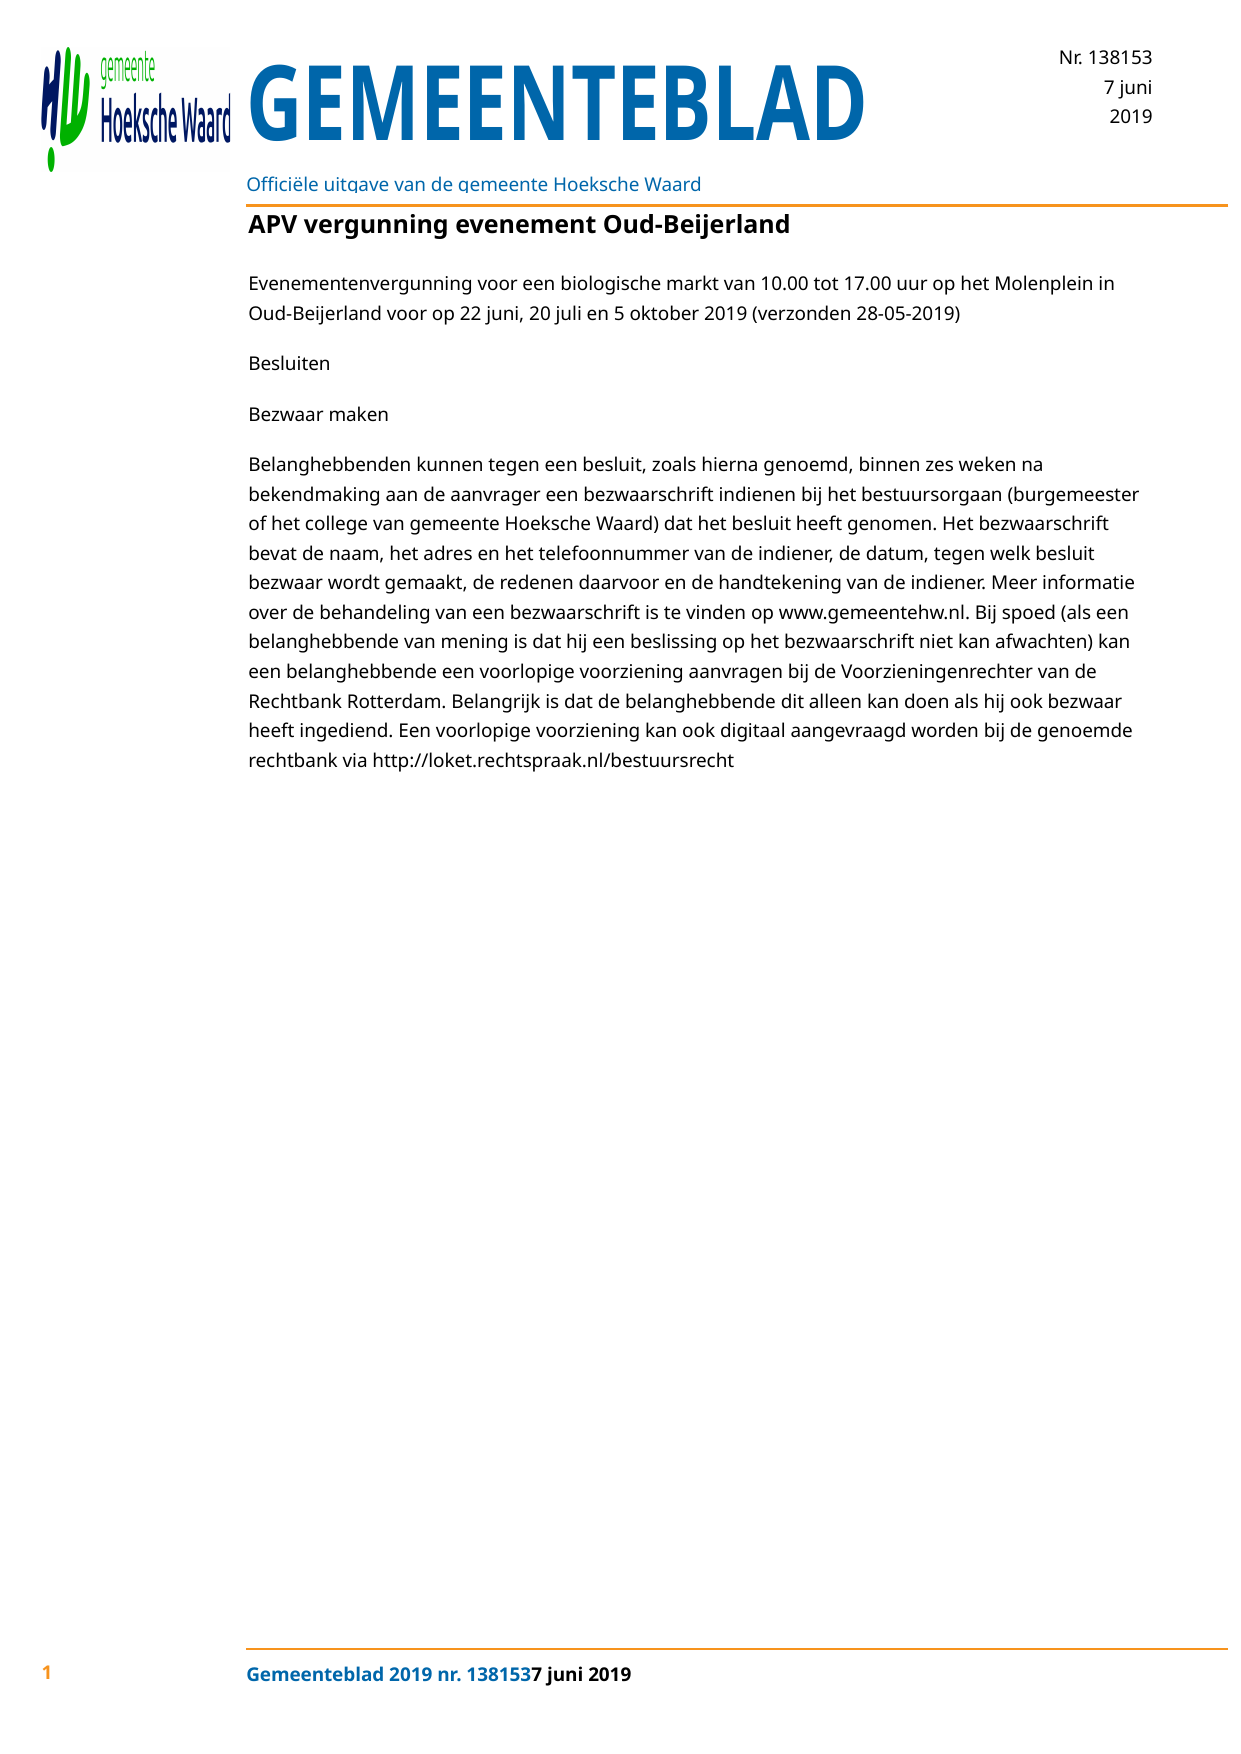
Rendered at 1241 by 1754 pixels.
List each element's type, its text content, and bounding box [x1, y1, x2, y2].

text Evenementenvergunning voor een biologische markt van 10.00 tot 17.00 uur op het Molenplein in Oud-Beijerland voor op 22 juni, 20 juli en 5 oktober 2019 (verzonden 28-05-2019) [248, 270, 1152, 326]
text Belanghebbenden kunnen tegen een besluit, zoals hierna genoemd, binnen zes weken na bekendmaking aan de aanvrager een bezwaarschrift indienen bij het bestuursorgaan (burgemeester of het college van gemeente Hoeksche Waard) dat het besluit heeft genomen. Het bezwaarschrift bevat de naam, het adres en het telefoonnummer van de indiener, de datum, tegen welk besluit bezwaar wordt gemaakt, de redenen daarvoor en de handtekening van de indiener. Meer informatie over de behandeling van een bezwaarschrift is te vinden op www.gemeentehw.nl. Bij spoed (als een belanghebbende van mening is dat hij een beslissing op het bezwaarschrift niet kan afwachten) kan een belanghebbende een voorlopige voorziening aanvragen bij de Voorzieningenrechter van de Rechtbank Rotterdam. Belangrijk is dat de belanghebbende dit alleen kan doen als hij ook bezwaar heeft ingediend. Een voorlopige voorziening kan ook digitaal aangevraagd worden bij de genoemde rechtbank via http://loket.rechtspraak.nl/bestuursrecht [248, 451, 1152, 773]
text Besluiten [248, 350, 1152, 376]
text APV vergunning evenement Oud-Beijerland [248, 207, 1152, 241]
picture [41, 47, 231, 172]
text Bezwaar maken [248, 401, 1152, 426]
